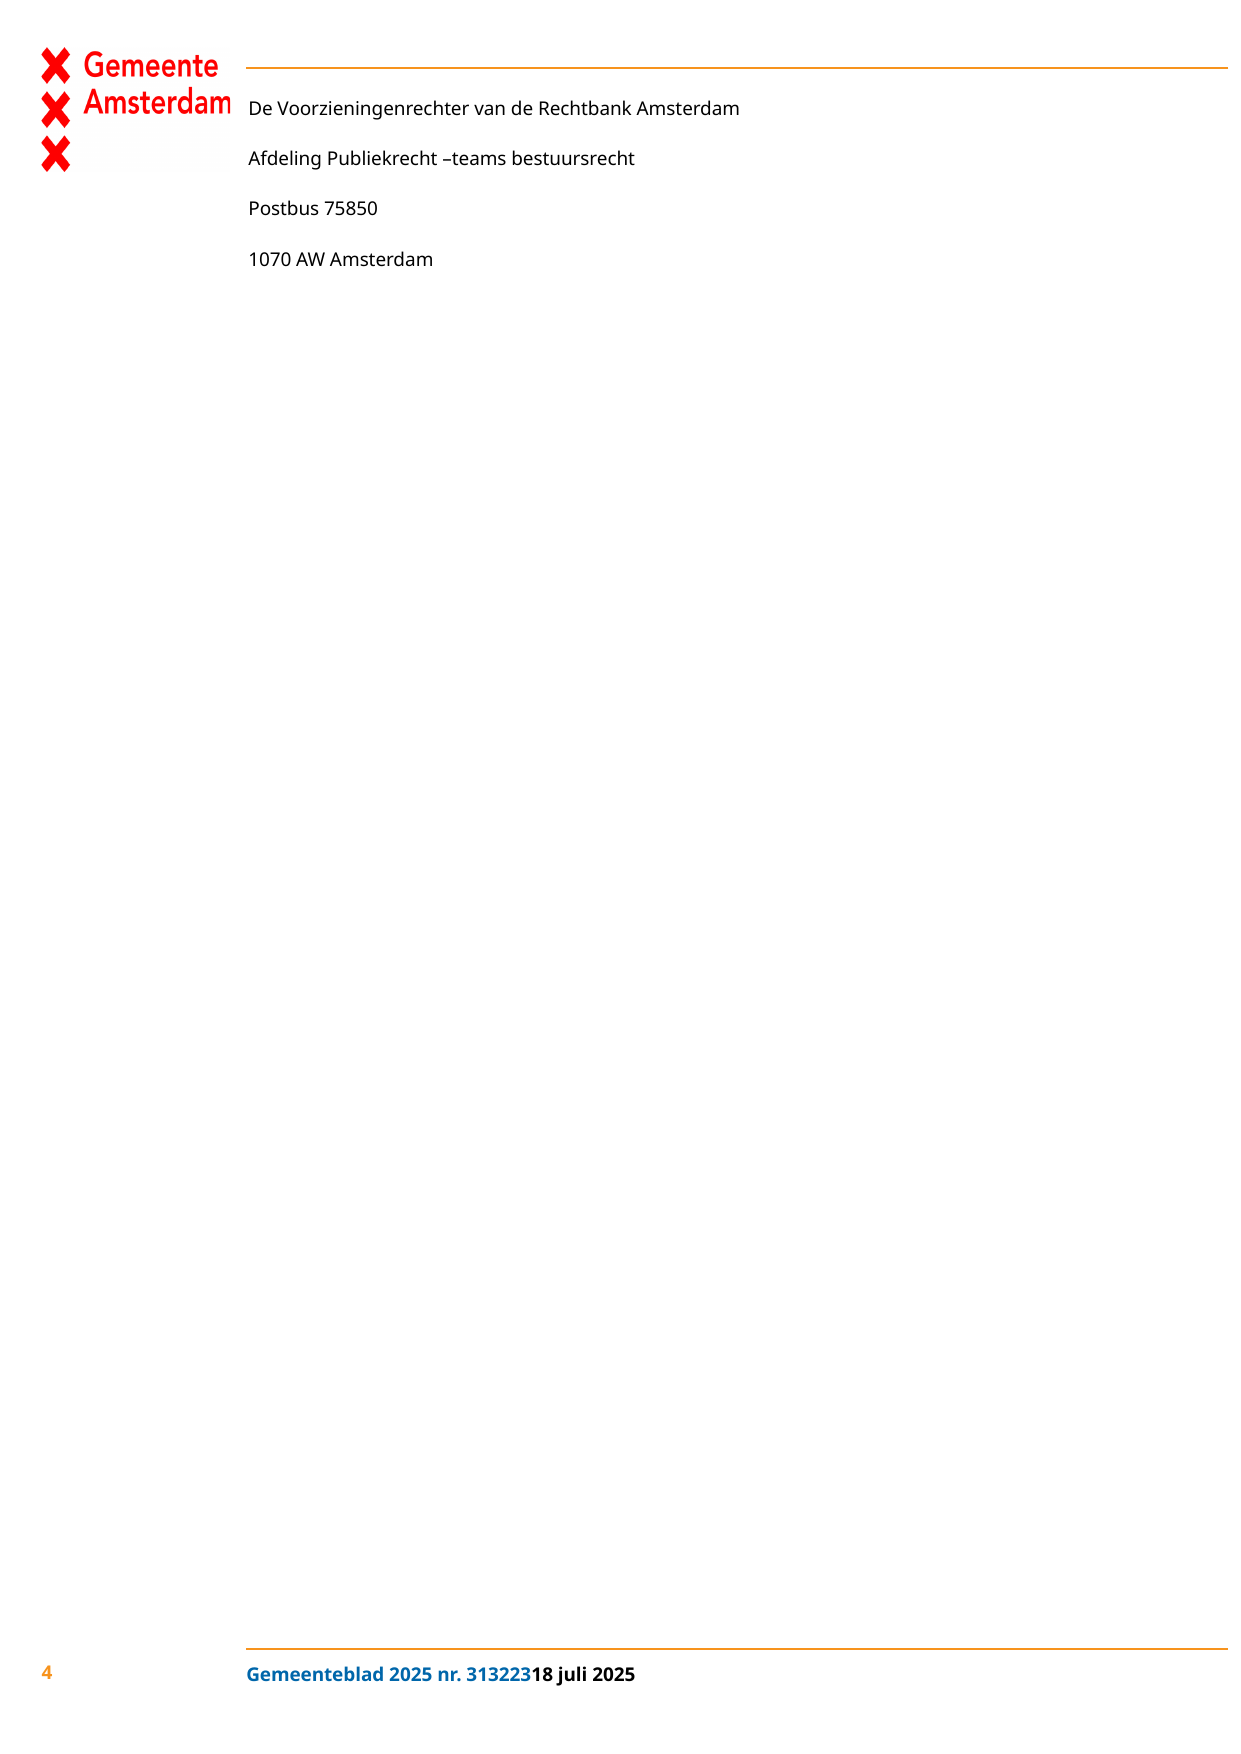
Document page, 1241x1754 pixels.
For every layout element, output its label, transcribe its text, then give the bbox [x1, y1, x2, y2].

text Afdeling Publiekrecht –teams bestuursrecht [248, 145, 1152, 171]
text Postbus 75850 [248, 196, 1152, 221]
picture [41, 47, 231, 172]
text 1070 AW Amsterdam [248, 246, 1152, 272]
text De Voorzieningenrechter van de Rechtbank Amsterdam [248, 95, 1152, 121]
